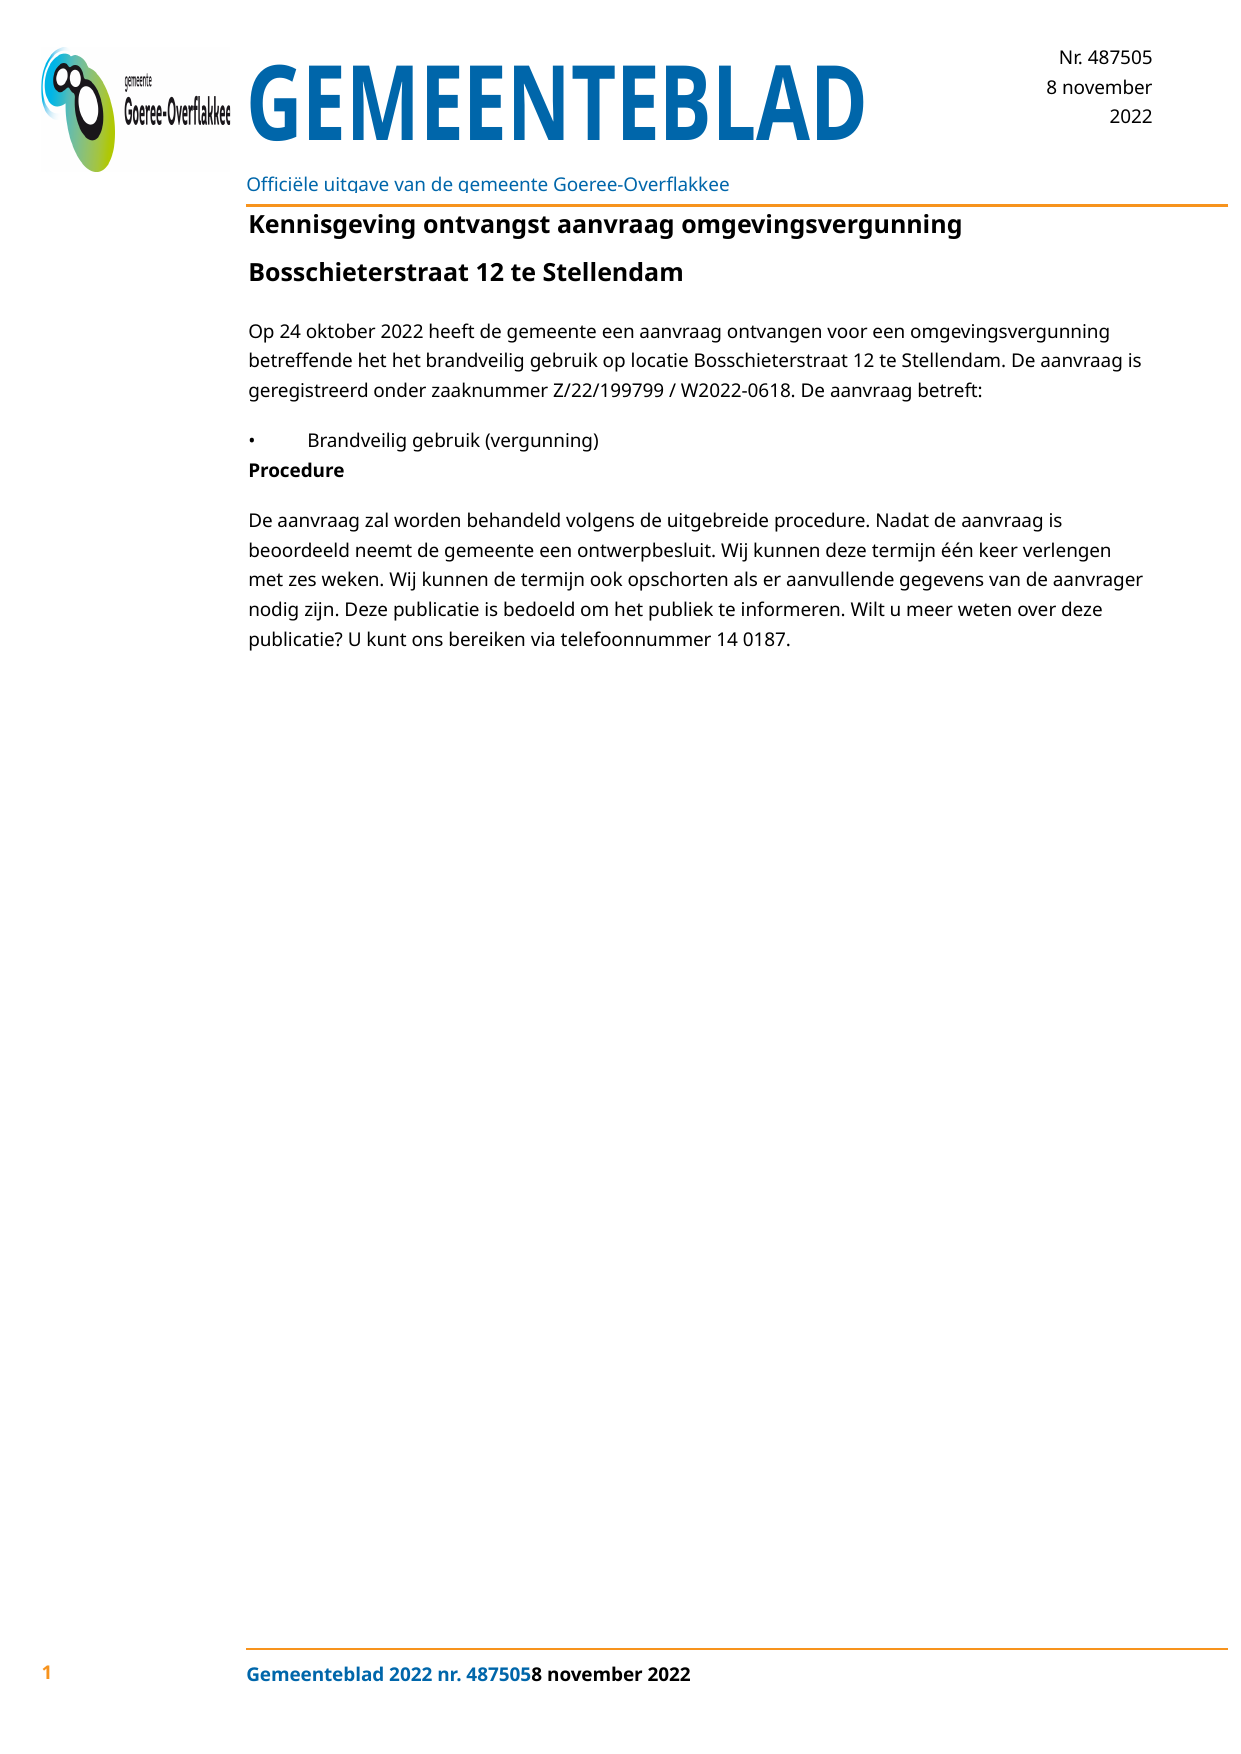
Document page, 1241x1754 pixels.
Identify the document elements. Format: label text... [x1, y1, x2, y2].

text Op 24 oktober 2022 heeft de gemeente een aanvraag ontvangen voor een omgevingsvergunning betreffende het het brandveilig gebruik op locatie Bosschieterstraat 12 te Stellendam. De aanvraag is geregistreerd onder zaaknummer Z/22/199799 / W2022-0618. De aanvraag betreft: [248, 318, 1152, 403]
text De aanvraag zal worden behandeld volgens de uitgebreide procedure. Nadat de aanvraag is beoordeeld neemt de gemeente een ontwerpbesluit. Wij kunnen deze termijn één keer verlengen met zes weken. Wij kunnen de termijn ook opschorten als er aanvullende gegevens van de aanvrager nodig zijn. Deze publicatie is bedoeld om het publiek te informeren. Wilt u meer weten over deze publicatie? U kunt ons bereiken via telefoonnummer 14 0187. [248, 507, 1152, 652]
text Kennisgeving ontvangst aanvraag omgevingsvergunning Bosschieterstraat 12 te Stellendam [248, 207, 1152, 288]
list Brandveilig gebruik (vergunning) [248, 427, 1152, 453]
picture [41, 47, 231, 172]
text Procedure [248, 457, 1152, 483]
